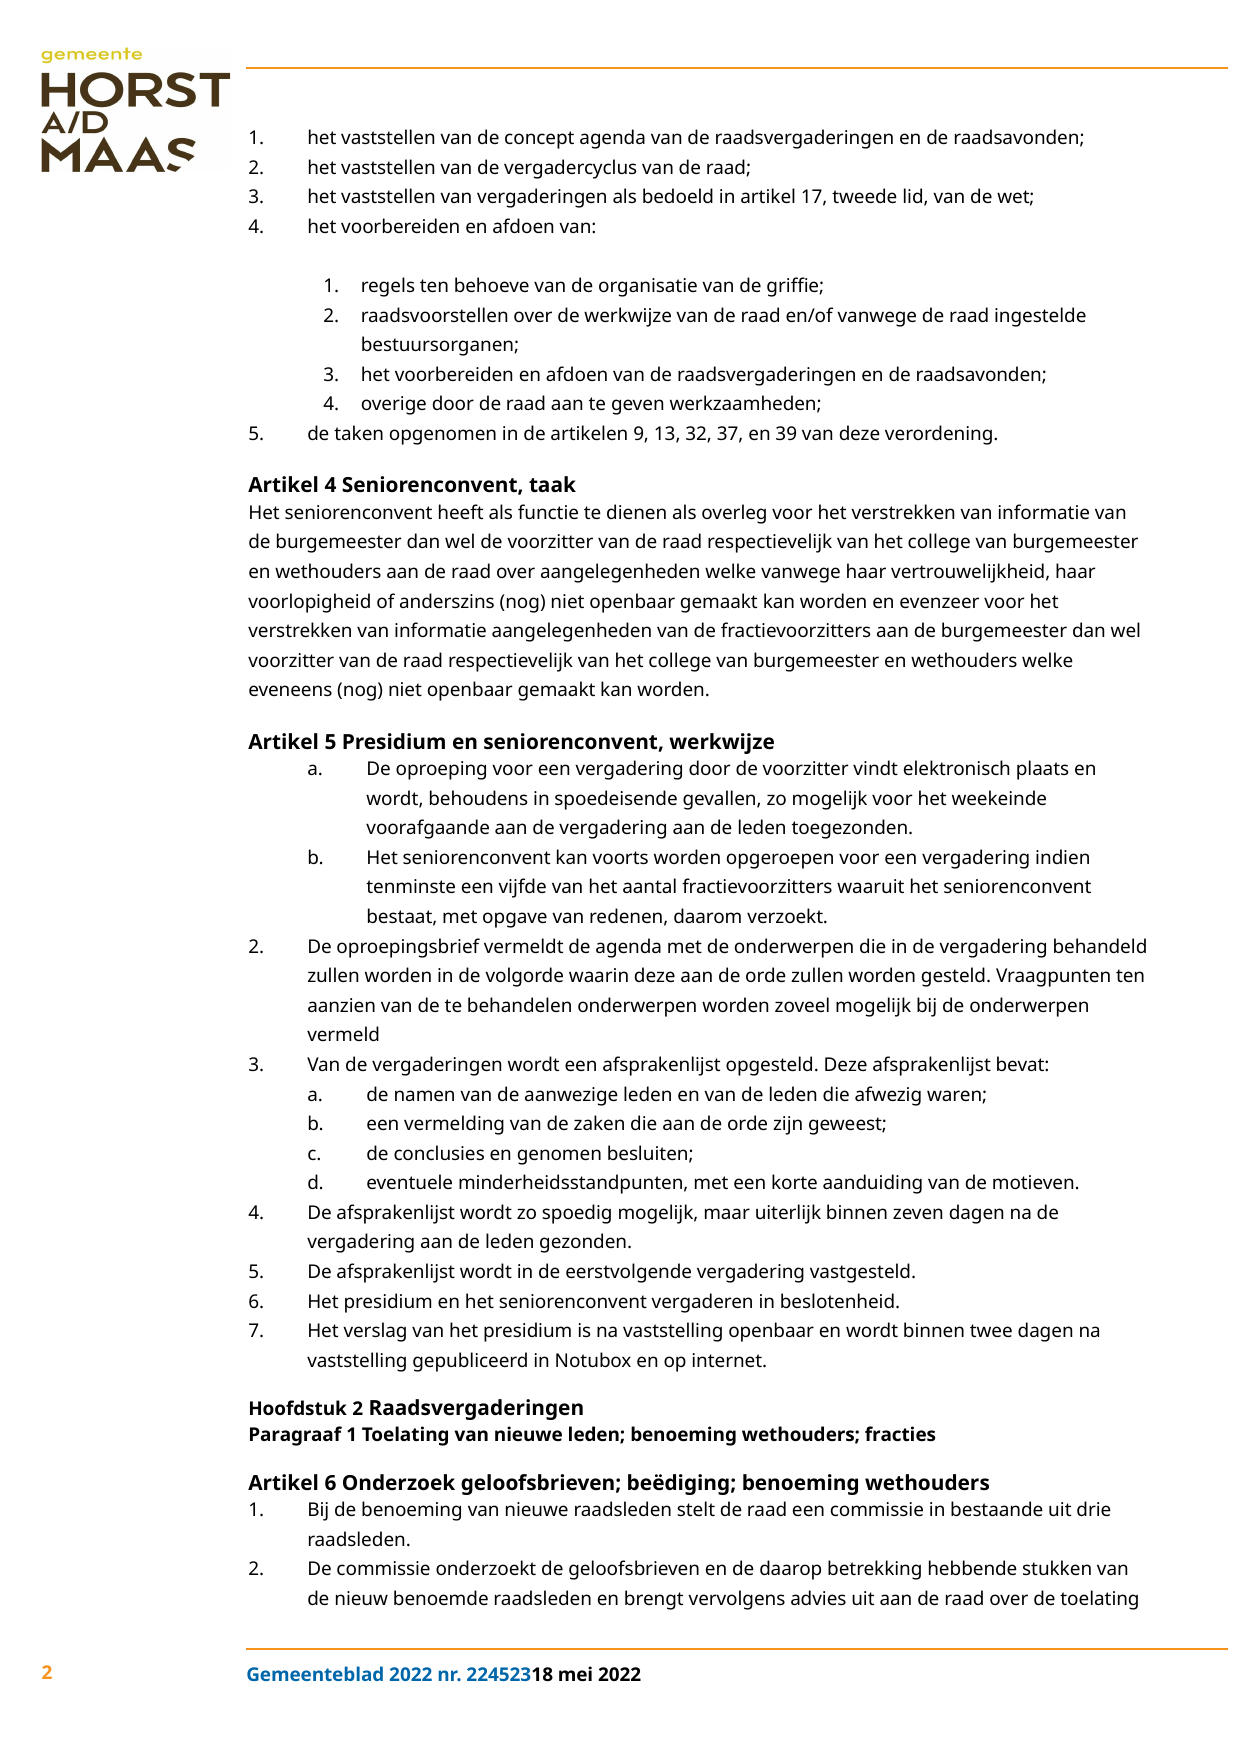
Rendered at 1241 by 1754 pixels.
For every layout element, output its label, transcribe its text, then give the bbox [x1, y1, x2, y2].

text Paragraaf 1 Toelating van nieuwe leden; benoeming wethouders; fracties [248, 1421, 1152, 1447]
list het vaststellen van de vergadercyclus van de raad; [248, 154, 1152, 180]
text Hoofdstuk 2 Raadsvergaderingen [248, 1393, 1152, 1421]
text Artikel 5 Presidium en seniorenconvent, werkwijze [248, 727, 1152, 755]
list overige door de raad aan te geven werkzaamheden; [323, 391, 1152, 416]
text Artikel 4 Seniorenconvent, taak [248, 471, 1152, 499]
list het voorbereiden en afdoen van: [248, 213, 1152, 239]
list De afsprakenlijst wordt zo spoedig mogelijk, maar uiterlijk binnen zeven dagen na de vergadering aan de leden gezonden. [248, 1199, 1152, 1254]
list het voorbereiden en afdoen van de raadsvergaderingen en de raadsavonden; [323, 361, 1152, 387]
list regels ten behoeve van de organisatie van de griffie; [323, 272, 1152, 298]
list Het presidium en het seniorenconvent vergaderen in beslotenheid. [248, 1288, 1152, 1314]
picture [41, 47, 231, 172]
list De commissie onderzoekt de geloofsbrieven en de daarop betrekking hebbende stukken van de nieuw benoemde raadsleden en brengt vervolgens advies uit aan de raad over de toelating [248, 1555, 1152, 1611]
list Van de vergaderingen wordt een afsprakenlijst opgesteld. Deze afsprakenlijst bevat: [248, 1051, 1152, 1077]
list een vermelding van de zaken die aan de orde zijn geweest; [307, 1110, 1152, 1136]
list de conclusies en genomen besluiten; [307, 1140, 1152, 1166]
list de taken opgenomen in de artikelen 9, 13, 32, 37, en 39 van deze verordening. [248, 420, 1152, 446]
list het vaststellen van vergaderingen als bedoeld in artikel 17, tweede lid, van de wet; [248, 183, 1152, 209]
list eventuele minderheidsstandpunten, met een korte aanduiding van de motieven. [307, 1169, 1152, 1195]
list De oproepingsbrief vermeldt de agenda met de onderwerpen die in de vergadering behandeld zullen worden in de volgorde waarin deze aan de orde zullen worden gesteld. Vraagpunten ten aanzien van de te behandelen onderwerpen worden zoveel mogelijk bij de onderwerpen vermeld [248, 933, 1152, 1047]
list Bij de benoeming van nieuwe raadsleden stelt de raad een commissie in bestaande uit drie raadsleden. [248, 1496, 1152, 1551]
list Het verslag van het presidium is na vaststelling openbaar en wordt binnen twee dagen na vaststelling gepubliceerd in Notubox en op internet. [248, 1317, 1152, 1373]
list raadsvoorstellen over de werkwijze van de raad en/of vanwege de raad ingestelde bestuursorganen; [323, 302, 1152, 357]
list De oproeping voor een vergadering door de voorzitter vindt elektronisch plaats en wordt, behoudens in spoedeisende gevallen, zo mogelijk voor het weekeinde voorafgaande aan de vergadering aan de leden toegezonden. [307, 755, 1152, 840]
list het vaststellen van de concept agenda van de raadsvergaderingen en de raadsavonden; [248, 124, 1152, 150]
list De afsprakenlijst wordt in de eerstvolgende vergadering vastgesteld. [248, 1258, 1152, 1284]
text Artikel 6 Onderzoek geloofsbrieven; beëdiging; benoeming wethouders [248, 1468, 1152, 1496]
text Het seniorenconvent heeft als functie te dienen als overleg voor het verstrekken van informatie van de burgemeester dan wel de voorzitter van de raad respectievelijk van het college van burgemeester en wethouders aan de raad over aangelegenheden welke vanwege haar vertrouwelijkheid, haar voorlopigheid of anderszins (nog) niet openbaar gemaakt kan worden en evenzeer voor het verstrekken van informatie aangelegenheden van de fractievoorzitters aan de burgemeester dan wel voorzitter van de raad respectievelijk van het college van burgemeester en wethouders welke eveneens (nog) niet openbaar gemaakt kan worden. [248, 499, 1152, 702]
list de namen van de aanwezige leden en van de leden die afwezig waren; [307, 1081, 1152, 1107]
list Het seniorenconvent kan voorts worden opgeroepen voor een vergadering indien tenminste een vijfde van het aantal fractievoorzitters waaruit het seniorenconvent bestaat, met opgave van redenen, daarom verzoekt. [307, 844, 1152, 929]
